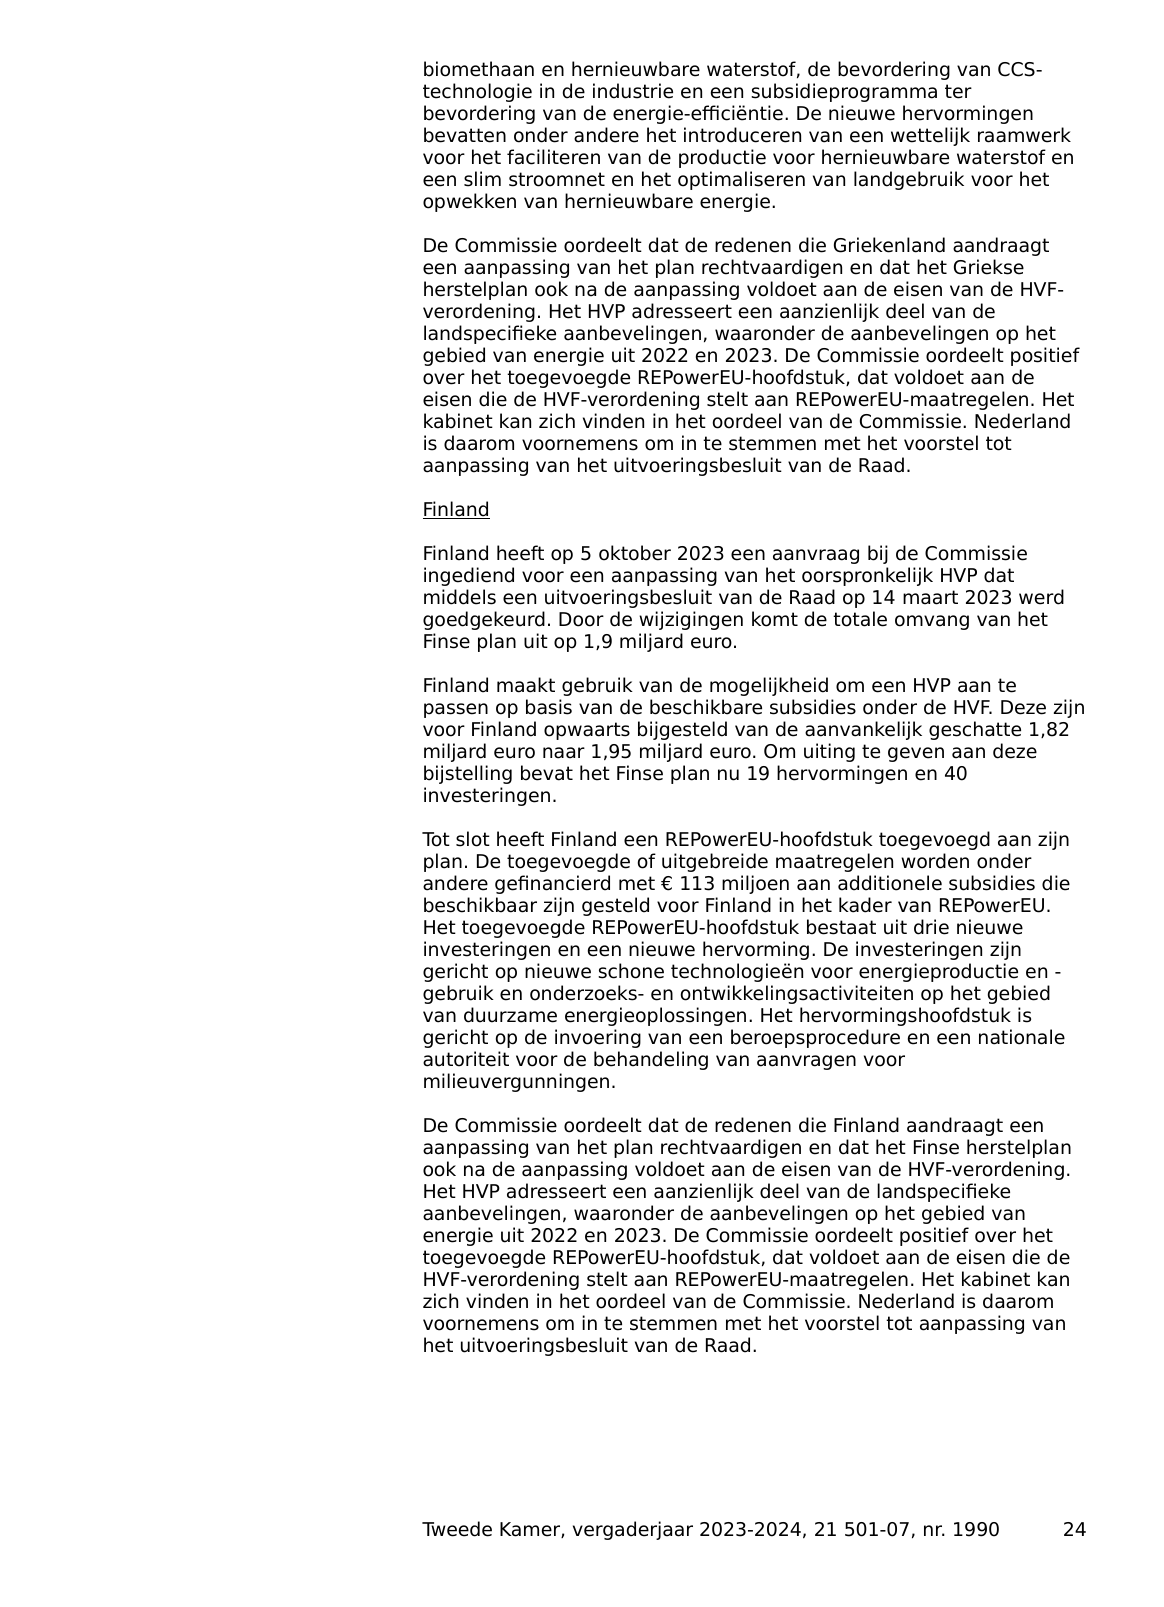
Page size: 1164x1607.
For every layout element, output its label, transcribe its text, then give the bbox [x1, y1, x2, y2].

subtitle Finland [422, 499, 1087, 521]
text Tot slot heeft Finland een REPowerEU-hoofdstuk toegevoegd aan zijn plan. De toegevoegde of uitgebreide maatregelen worden onder andere gefinancierd met € 113 miljoen aan additionele subsidies die beschikbaar zijn gesteld voor Finland in het kader van REPowerEU. Het toegevoegde REPowerEU-hoofdstuk bestaat uit drie nieuwe investeringen en een nieuwe hervorming. De investeringen zijn gericht op nieuwe schone technologieën voor energieproductie en -gebruik en onderzoeks- en ontwikkelingsactiviteiten op het gebied van duurzame energieoplossingen. Het hervormingshoofdstuk is gericht op de invoering van een beroepsprocedure en een nationale autoriteit voor de behandeling van aanvragen voor milieuvergunningen. [422, 829, 1087, 1093]
text De Commissie oordeelt dat de redenen die Griekenland aandraagt een aanpassing van het plan rechtvaardigen en dat het Griekse herstelplan ook na de aanpassing voldoet aan de eisen van de HVF-verordening. Het HVP adresseert een aanzienlijk deel van de landspecifieke aanbevelingen, waaronder de aanbevelingen op het gebied van energie uit 2022 en 2023. De Commissie oordeelt positief over het toegevoegde REPowerEU-hoofdstuk, dat voldoet aan de eisen die de HVF-verordening stelt aan REPowerEU-maatregelen. Het kabinet kan zich vinden in het oordeel van de Commissie. Nederland is daarom voornemens om in te stemmen met het voorstel tot aanpassing van het uitvoeringsbesluit van de Raad. [422, 235, 1087, 477]
text Finland maakt gebruik van de mogelijkheid om een HVP aan te passen op basis van de beschikbare subsidies onder de HVF. Deze zijn voor Finland opwaarts bijgesteld van de aanvankelijk geschatte 1,82 miljard euro naar 1,95 miljard euro. Om uiting te geven aan deze bijstelling bevat het Finse plan nu 19 hervormingen en 40 investeringen. [422, 675, 1087, 807]
text Finland heeft op 5 oktober 2023 een aanvraag bij de Commissie ingediend voor een aanpassing van het oorspronkelijk HVP dat middels een uitvoeringsbesluit van de Raad op 14 maart 2023 werd goedgekeurd. Door de wijzigingen komt de totale omvang van het Finse plan uit op 1,9 miljard euro. [422, 543, 1087, 653]
text biomethaan en hernieuwbare waterstof, de bevordering van CCS-technologie in de industrie en een subsidieprogramma ter bevordering van de energie-efficiëntie. De nieuwe hervormingen bevatten onder andere het introduceren van een wettelijk raamwerk voor het faciliteren van de productie voor hernieuwbare waterstof en een slim stroomnet en het optimaliseren van landgebruik voor het opwekken van hernieuwbare energie. [422, 59, 1087, 213]
text De Commissie oordeelt dat de redenen die Finland aandraagt een aanpassing van het plan rechtvaardigen en dat het Finse herstelplan ook na de aanpassing voldoet aan de eisen van de HVF-verordening. Het HVP adresseert een aanzienlijk deel van de landspecifieke aanbevelingen, waaronder de aanbevelingen op het gebied van energie uit 2022 en 2023. De Commissie oordeelt positief over het toegevoegde REPowerEU-hoofdstuk, dat voldoet aan de eisen die de HVF-verordening stelt aan REPowerEU-maatregelen. Het kabinet kan zich vinden in het oordeel van de Commissie. Nederland is daarom voornemens om in te stemmen met het voorstel tot aanpassing van het uitvoeringsbesluit van de Raad. [422, 1115, 1087, 1357]
